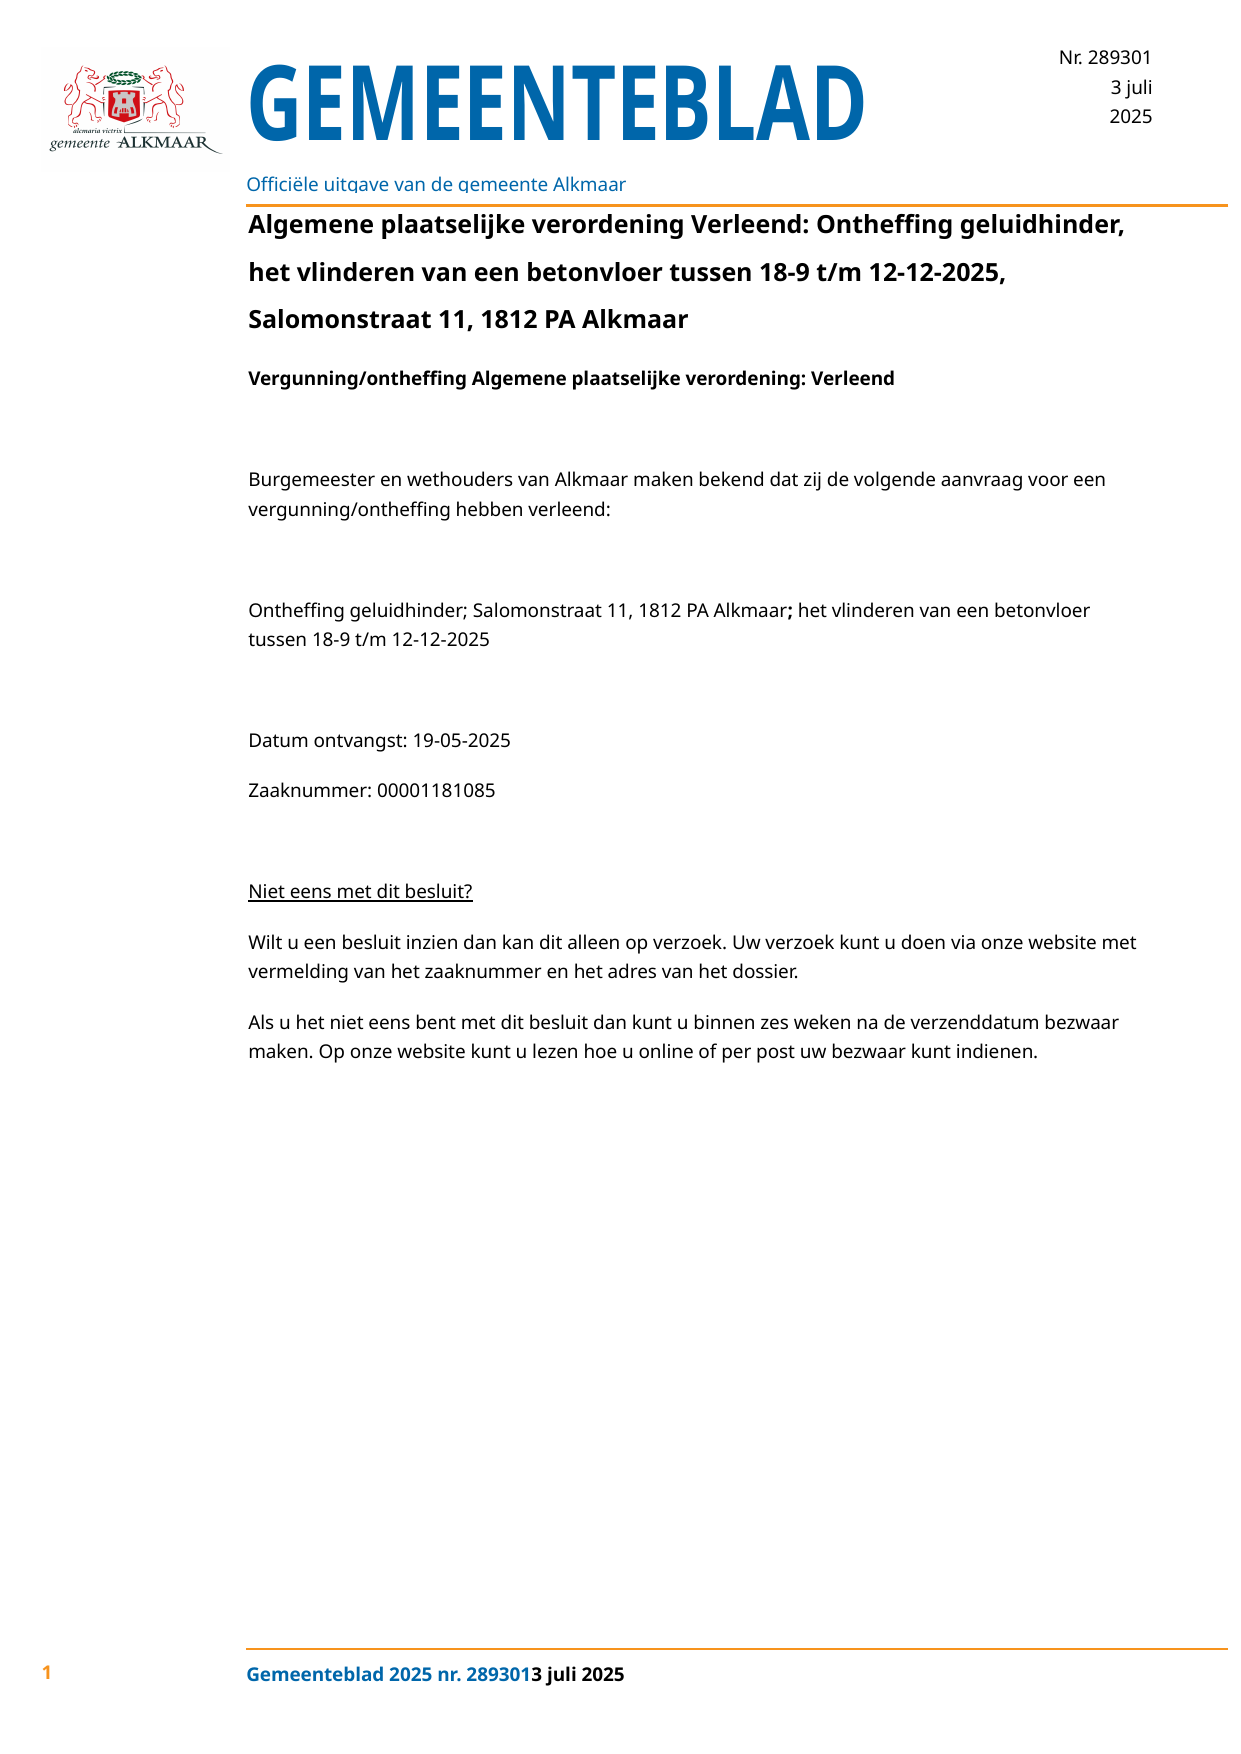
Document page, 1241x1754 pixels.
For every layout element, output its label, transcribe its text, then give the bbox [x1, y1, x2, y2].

text Wilt u een besluit inzien dan kan dit alleen op verzoek. Uw verzoek kunt u doen via onze website met vermelding van het zaaknummer en het adres van het dossier. [248, 929, 1152, 984]
text Algemene plaatselijke verordening Verleend: Ontheffing geluidhinder, het vlinderen van een betonvloer tussen 18-9 t/m 12-12-2025, Salomonstraat 11, 1812 PA Alkmaar [248, 207, 1152, 336]
text Burgemeester en wethouders van Alkmaar maken bekend dat zij de volgende aanvraag voor een vergunning/ontheffing hebben verleend: [248, 466, 1152, 522]
text Ontheffing geluidhinder; Salomonstraat 11, 1812 PA Alkmaar; het vlinderen van een betonvloer tussen 18-9 t/m 12-12-2025 [248, 597, 1152, 652]
text Vergunning/ontheffing Algemene plaatselijke verordening: Verleend [248, 366, 1152, 391]
text Datum ontvangst: 19-05-2025 [248, 727, 1152, 753]
text Zaaknummer: 00001181085 [248, 778, 1152, 803]
text Niet eens met dit besluit? [248, 878, 1152, 904]
picture [41, 47, 231, 172]
text Als u het niet eens bent met dit besluit dan kunt u binnen zes weken na de verzenddatum bezwaar maken. Op onze website kunt u lezen hoe u online of per post uw bezwaar kunt indienen. [248, 1009, 1152, 1064]
